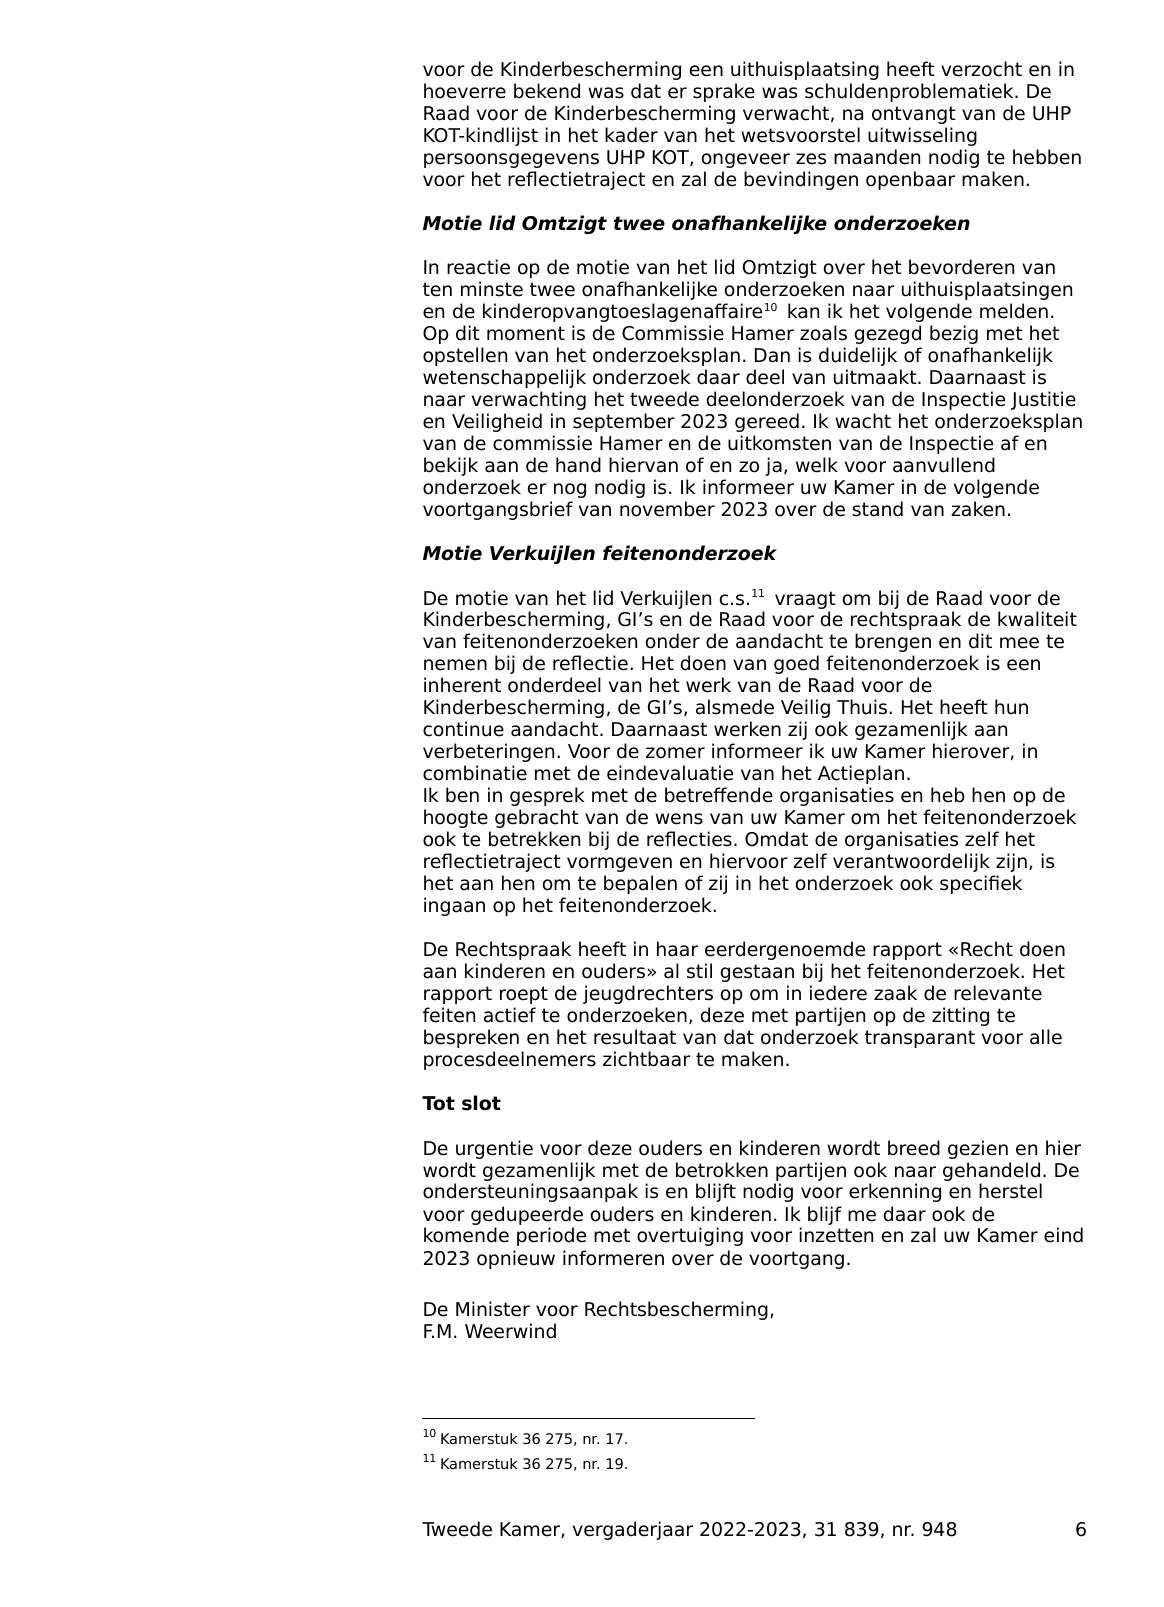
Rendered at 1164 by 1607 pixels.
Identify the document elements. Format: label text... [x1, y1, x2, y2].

text Kamerstuk 36 275, nr. 19. [422, 1452, 1087, 1474]
text De motie van het lid Verkuijlen c.s. vraagt om bij de Raad voor de Kinderbescherming, GI’s en de Raad voor de rechtspraak de kwaliteit van feitenonderzoeken onder de aandacht te brengen en dit mee te nemen bij de reflectie. Het doen van goed feitenonderzoek is een inherent onderdeel van het werk van de Raad voor de Kinderbescherming, de GI’s, alsmede Veilig Thuis. Het heeft hun continue aandacht. Daarnaast werken zij ook gezamenlijk aan verbeteringen. Voor de zomer informeer ik uw Kamer hierover, in combinatie met de eindevaluatie van het Actieplan. [422, 587, 1087, 785]
text In reactie op de motie van het lid Omtzigt over het bevorderen van ten minste twee onafhankelijke onderzoeken naar uithuisplaatsingen en de kinderopvangtoeslagenaffaire kan ik het volgende melden. Op dit moment is de Commissie Hamer zoals gezegd bezig met het opstellen van het onderzoeksplan. Dan is duidelijk of onafhankelijk wetenschappelijk onderzoek daar deel van uitmaakt. Daarnaast is naar verwachting het tweede deelonderzoek van de Inspectie Justitie en Veiligheid in september 2023 gereed. Ik wacht het onderzoeksplan van de commissie Hamer en de uitkomsten van de Inspectie af en bekijk aan de hand hiervan of en zo ja, welk voor aanvullend onderzoek er nog nodig is. Ik informeer uw Kamer in de volgende voortgangsbrief van november 2023 over de stand van zaken. [422, 257, 1087, 521]
text De urgentie voor deze ouders en kinderen wordt breed gezien en hier wordt gezamenlijk met de betrokken partijen ook naar gehandeld. De ondersteuningsaanpak is en blijft nodig voor erkenning en herstel voor gedupeerde ouders en kinderen. Ik blijf me daar ook de komende periode met overtuiging voor inzetten en zal uw Kamer eind 2023 opnieuw informeren over de voortgang. [422, 1137, 1087, 1269]
text De Minister voor Rechtsbescherming, F.M. Weerwind [422, 1299, 1087, 1343]
text Ik ben in gesprek met de betreffende organisaties en heb hen op de hoogte gebracht van de wens van uw Kamer om het feitenonderzoek ook te betrekken bij de reflecties. Omdat de organisaties zelf het reflectietraject vormgeven en hiervoor zelf verantwoordelijk zijn, is het aan hen om te bepalen of zij in het onderzoek ook specifiek ingaan op het feitenonderzoek. [422, 785, 1087, 917]
subtitle Tot slot [422, 1093, 1087, 1115]
text De Rechtspraak heeft in haar eerdergenoemde rapport «Recht doen aan kinderen en ouders» al stil gestaan bij het feitenonderzoek. Het rapport roept de jeugdrechters op om in iedere zaak de relevante feiten actief te onderzoeken, deze met partijen op de zitting te bespreken en het resultaat van dat onderzoek transparant voor alle procesdeelnemers zichtbaar te maken. [422, 939, 1087, 1071]
subtitle Motie lid Omtzigt twee onafhankelijke onderzoeken [422, 213, 1087, 235]
text Kamerstuk 36 275, nr. 17. [422, 1427, 1087, 1449]
subtitle Motie Verkuijlen feitenonderzoek [422, 543, 1087, 565]
text voor de Kinderbescherming een uithuisplaatsing heeft verzocht en in hoeverre bekend was dat er sprake was schuldenproblematiek. De Raad voor de Kinderbescherming verwacht, na ontvangt van de UHP KOT-kindlijst in het kader van het wetsvoorstel uitwisseling persoonsgegevens UHP KOT, ongeveer zes maanden nodig te hebben voor het reflectietraject en zal de bevindingen openbaar maken. [422, 59, 1087, 191]
